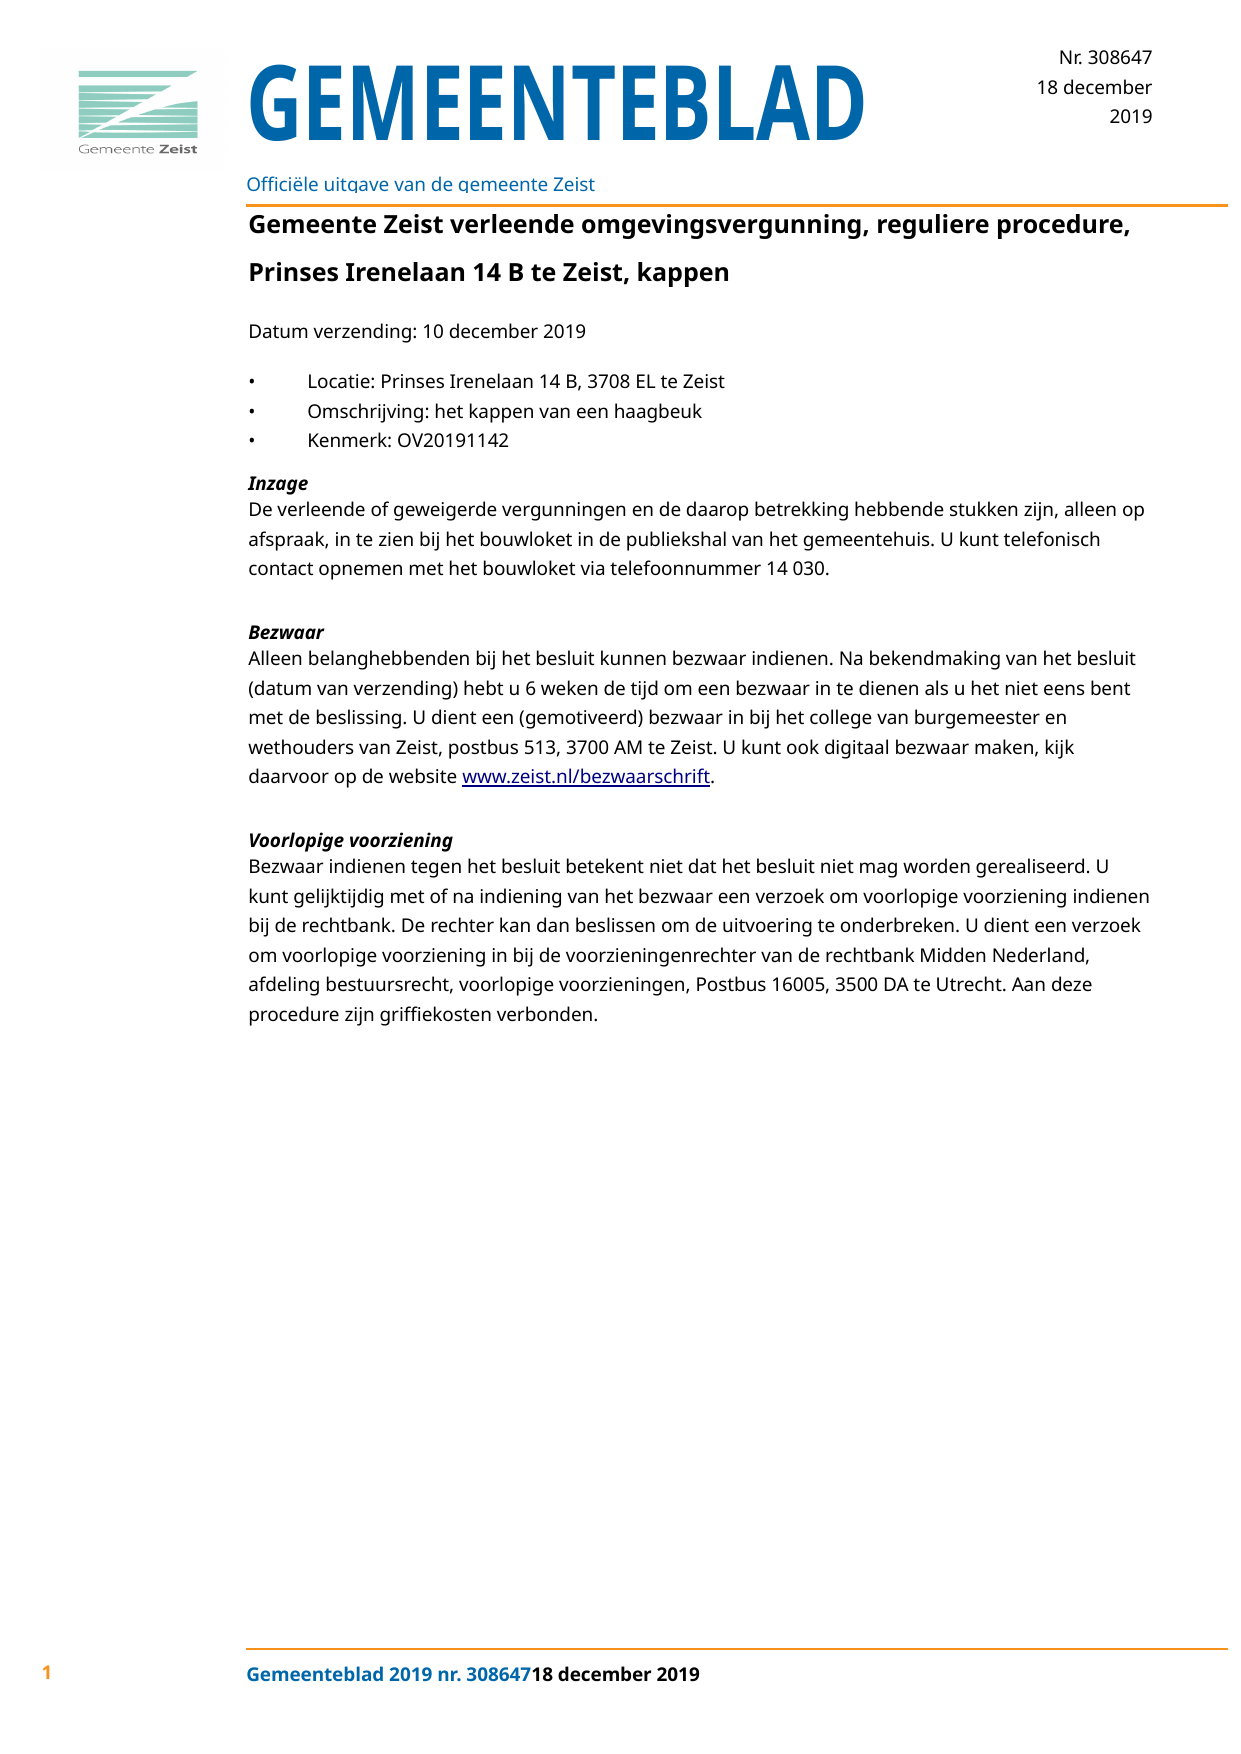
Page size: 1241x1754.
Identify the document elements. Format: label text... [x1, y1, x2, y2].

list Omschrijving: het kappen van een haagbeuk [248, 398, 1152, 424]
picture [41, 47, 231, 172]
text Gemeente Zeist verleende omgevingsvergunning, reguliere procedure, Prinses Irenelaan 14 B te Zeist, kappen [248, 207, 1152, 288]
text Datum verzending: 10 december 2019 [248, 318, 1152, 344]
text Bezwaar indienen tegen het besluit betekent niet dat het besluit niet mag worden gerealiseerd. U kunt gelijktijdig met of na indiening van het bezwaar een verzoek om voorlopige voorziening indienen bij de rechtbank. De rechter kan dan beslissen om de uitvoering te onderbreken. U dient een verzoek om voorlopige voorziening in bij de voorzieningenrechter van de rechtbank Midden Nederland, afdeling bestuursrecht, voorlopige voorzieningen, Postbus 16005, 3500 DA te Utrecht. Aan deze procedure zijn griffiekosten verbonden. [248, 853, 1152, 1027]
text Voorlopige voorziening [248, 827, 1152, 853]
text Alleen belanghebbenden bij het besluit kunnen bezwaar indienen. Na bekendmaking van het besluit (datum van verzending) hebt u 6 weken de tijd om een bezwaar in te dienen als u het niet eens bent met de beslissing. U dient een (gemotiveerd) bezwaar in bij het college van burgemeester en wethouders van Zeist, postbus 513, 3700 AM te Zeist. U kunt ook digitaal bezwaar maken, kijk daarvoor op de website www.zeist.nl/bezwaarschrift. [248, 645, 1152, 789]
list Kenmerk: OV20191142 [248, 427, 1152, 453]
text Bezwaar [248, 619, 1152, 645]
text Inzage [248, 471, 1152, 496]
list Locatie: Prinses Irenelaan 14 B, 3708 EL te Zeist [248, 368, 1152, 394]
text De verleende of geweigerde vergunningen en de daarop betrekking hebbende stukken zijn, alleen op afspraak, in te zien bij het bouwloket in de publiekshal van het gemeentehuis. U kunt telefonisch contact opnemen met het bouwloket via telefoonnummer 14 030. [248, 496, 1152, 581]
